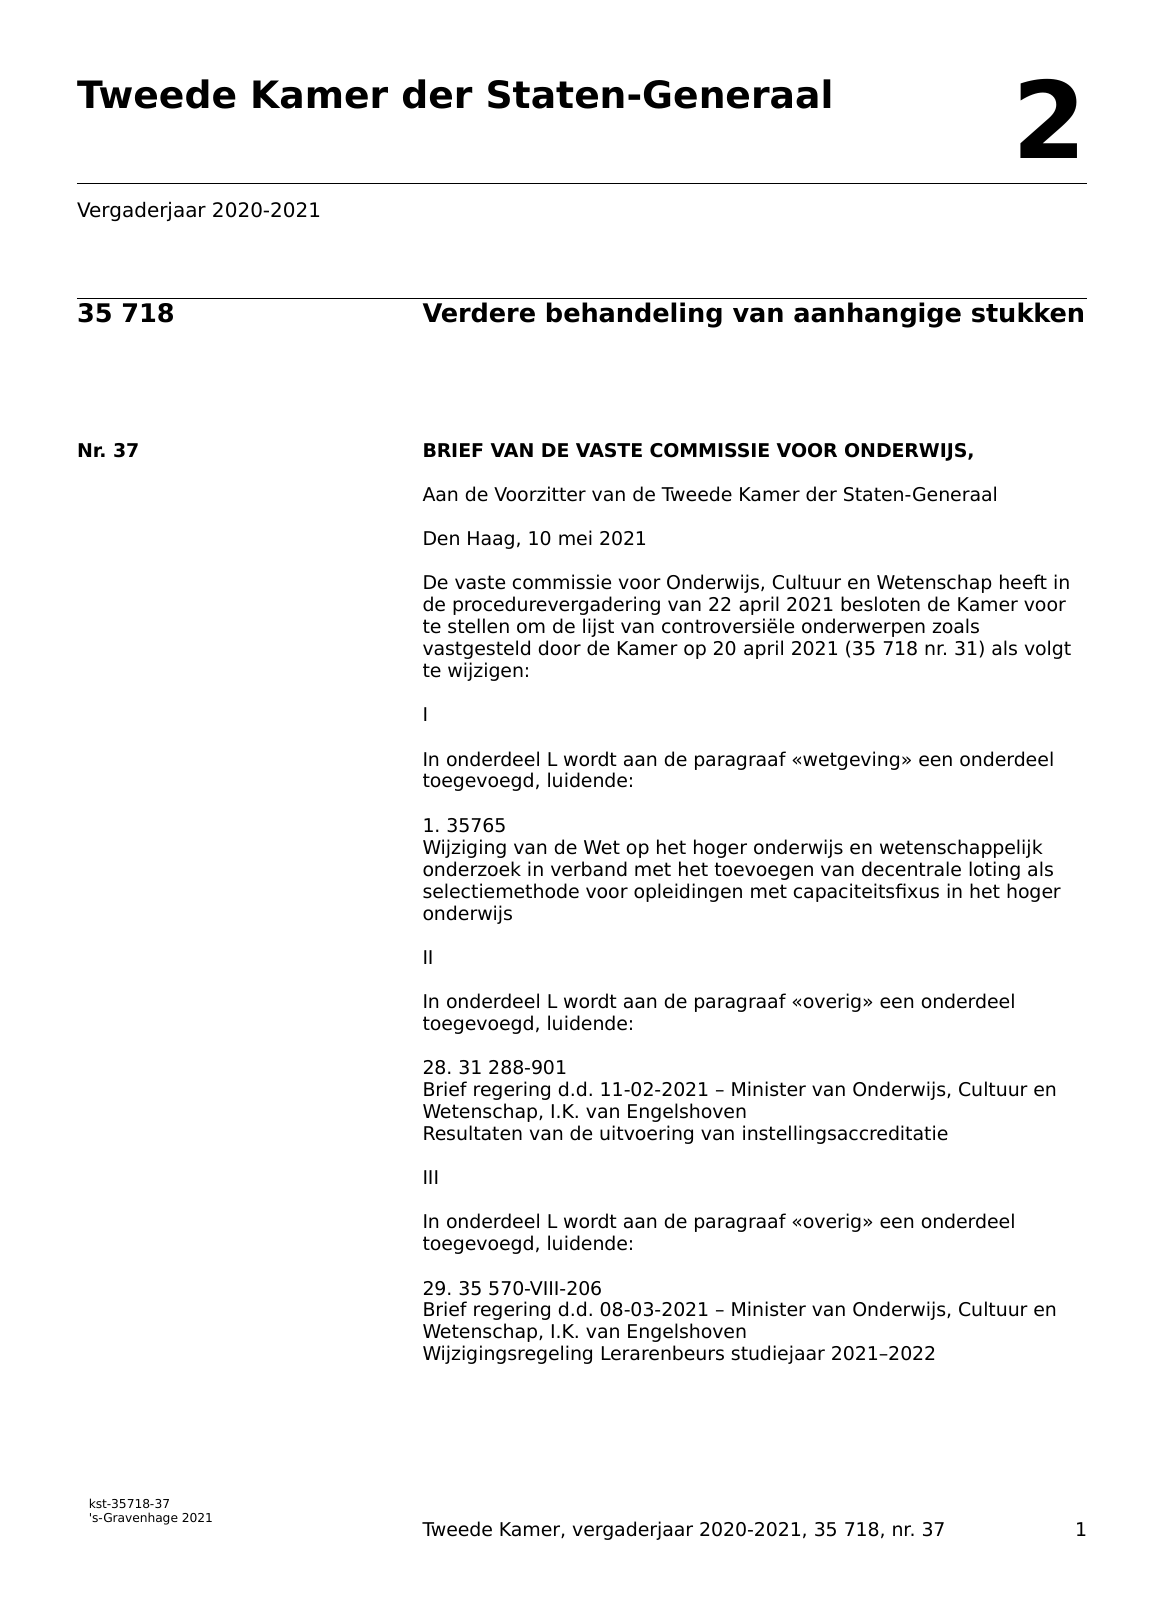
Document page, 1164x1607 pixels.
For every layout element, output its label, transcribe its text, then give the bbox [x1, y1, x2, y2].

text Resultaten van de uitvoering van instellingsaccreditatie [422, 1123, 1087, 1145]
table_header Tweede Kamer der Staten-Generaal [77, 59, 886, 183]
subtitle III [422, 1167, 1087, 1189]
text De vaste commissie voor Onderwijs, Cultuur en Wetenschap heeft in de procedurevergadering van 22 april 2021 besloten de Kamer voor te stellen om de lijst van controversiële onderwerpen zoals vastgesteld door de Kamer op 20 april 2021 (35 718 nr. 31) als volgt te wijzigen: [422, 572, 1087, 682]
text 1. 35765 [422, 814, 1087, 837]
text Brief regering d.d. 11-02-2021 – Minister van Onderwijs, Cultuur en Wetenschap, I.K. van Engelshoven [422, 1079, 1087, 1123]
text Wijziging van de Wet op het hoger onderwijs en wetenschappelijk onderzoek in verband met het toevoegen van decentrale loting als selectiemethode voor opleidingen met capaciteitsfixus in het hoger onderwijs [422, 837, 1087, 924]
text 28. 31 288-901 [422, 1057, 1087, 1079]
table_header 2 [886, 59, 1087, 183]
text Den Haag, 10 mei 2021 [422, 528, 1087, 550]
table_cell Vergaderjaar 2020-2021 [77, 184, 1087, 298]
text Wijzigingsregeling Lerarenbeurs studiejaar 2021–2022 [422, 1343, 1087, 1365]
subtitle Nr. 37 BRIEF VAN DE VASTE COMMISSIE VOOR ONDERWIJS, [77, 440, 1087, 462]
text In onderdeel L wordt aan de paragraaf «overig» een onderdeel toegevoegd, luidende: [422, 991, 1087, 1035]
subtitle II [422, 947, 1087, 969]
text Brief regering d.d. 08-03-2021 – Minister van Onderwijs, Cultuur en Wetenschap, I.K. van Engelshoven [422, 1299, 1087, 1343]
text Aan de Voorzitter van de Tweede Kamer der Staten-Generaal [422, 484, 1087, 506]
text kst-35718-37 [88, 1497, 323, 1511]
text 29. 35 570-VIII-206 [422, 1277, 1087, 1299]
text In onderdeel L wordt aan de paragraaf «overig» een onderdeel toegevoegd, luidende: [422, 1211, 1087, 1255]
text In onderdeel L wordt aan de paragraaf «wetgeving» een onderdeel toegevoegd, luidende: [422, 748, 1087, 792]
subtitle I [422, 704, 1087, 726]
subtitle 35 718 Verdere behandeling van aanhangige stukken [77, 299, 1087, 329]
text 's-Gravenhage 2021 [88, 1511, 323, 1525]
